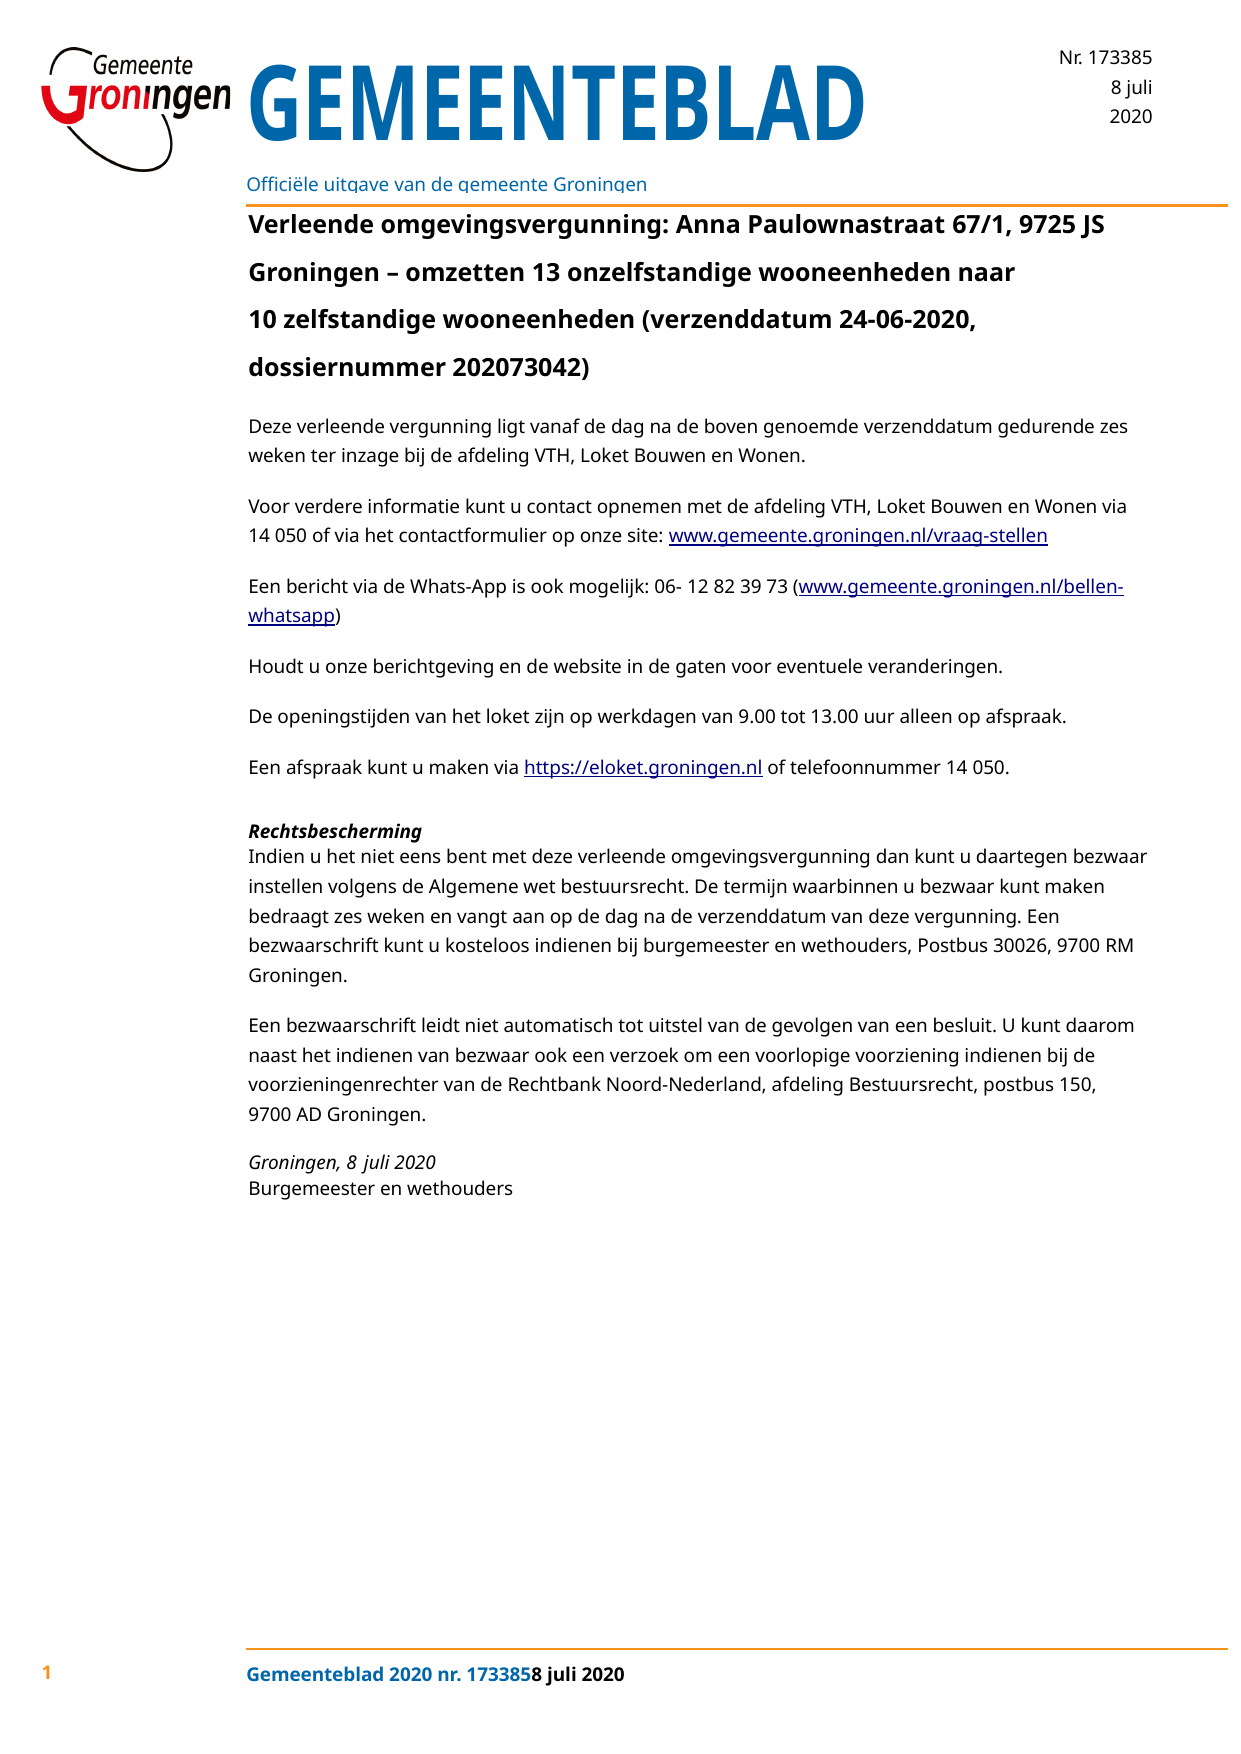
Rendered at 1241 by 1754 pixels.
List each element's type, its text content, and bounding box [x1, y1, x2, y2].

text Verleende omgevingsvergunning: Anna Paulownastraat 67/1, 9725 JS Groningen – omzetten 13 onzelfstandige wooneenheden naar 10 zelfstandige wooneenheden (verzenddatum 24-06-2020, dossiernummer 202073042) [248, 207, 1152, 384]
text De openingstijden van het loket zijn op werkdagen van 9.00 tot 13.00 uur alleen op afspraak. [248, 703, 1152, 729]
text Een bericht via de Whats-App is ook mogelijk: 06- 12 82 39 73 (www.gemeente.groningen.nl/bellen-whatsapp) [248, 573, 1152, 628]
text Een bezwaarschrift leidt niet automatisch tot uitstel van de gevolgen van een besluit. U kunt daarom naast het indienen van bezwaar ook een verzoek om een voorlopige voorziening indienen bij de voorzieningenrechter van de Rechtbank Noord-Nederland, afdeling Bestuursrecht, postbus 150, 9700 AD Groningen. [248, 1012, 1152, 1127]
text Voor verdere informatie kunt u contact opnemen met de afdeling VTH, Loket Bouwen en Wonen via 14 050 of via het contactformulier op onze site: www.gemeente.groningen.nl/vraag-stellen [248, 493, 1152, 548]
text Burgemeester en wethouders [248, 1175, 1152, 1200]
text Houdt u onze berichtgeving en de website in de gaten voor eventuele veranderingen. [248, 653, 1152, 679]
picture [41, 47, 231, 172]
text Groningen, 8 juli 2020 [248, 1149, 1152, 1175]
text Een afspraak kunt u maken via https://eloket.groningen.nl of telefoonnummer 14 050. [248, 754, 1152, 780]
text Indien u het niet eens bent met deze verleende omgevingsvergunning dan kunt u daartegen bezwaar instellen volgens de Algemene wet bestuursrecht. De termijn waarbinnen u bezwaar kunt maken bedraagt zes weken en vangt aan op de dag na de verzenddatum van deze vergunning. Een bezwaarschrift kunt u kosteloos indienen bij burgemeester en wethouders, Postbus 30026, 9700 RM Groningen. [248, 844, 1152, 988]
text Deze verleende vergunning ligt vanaf de dag na de boven genoemde verzenddatum gedurende zes weken ter inzage bij de afdeling VTH, Loket Bouwen en Wonen. [248, 413, 1152, 468]
text Rechtsbescherming [248, 818, 1152, 844]
